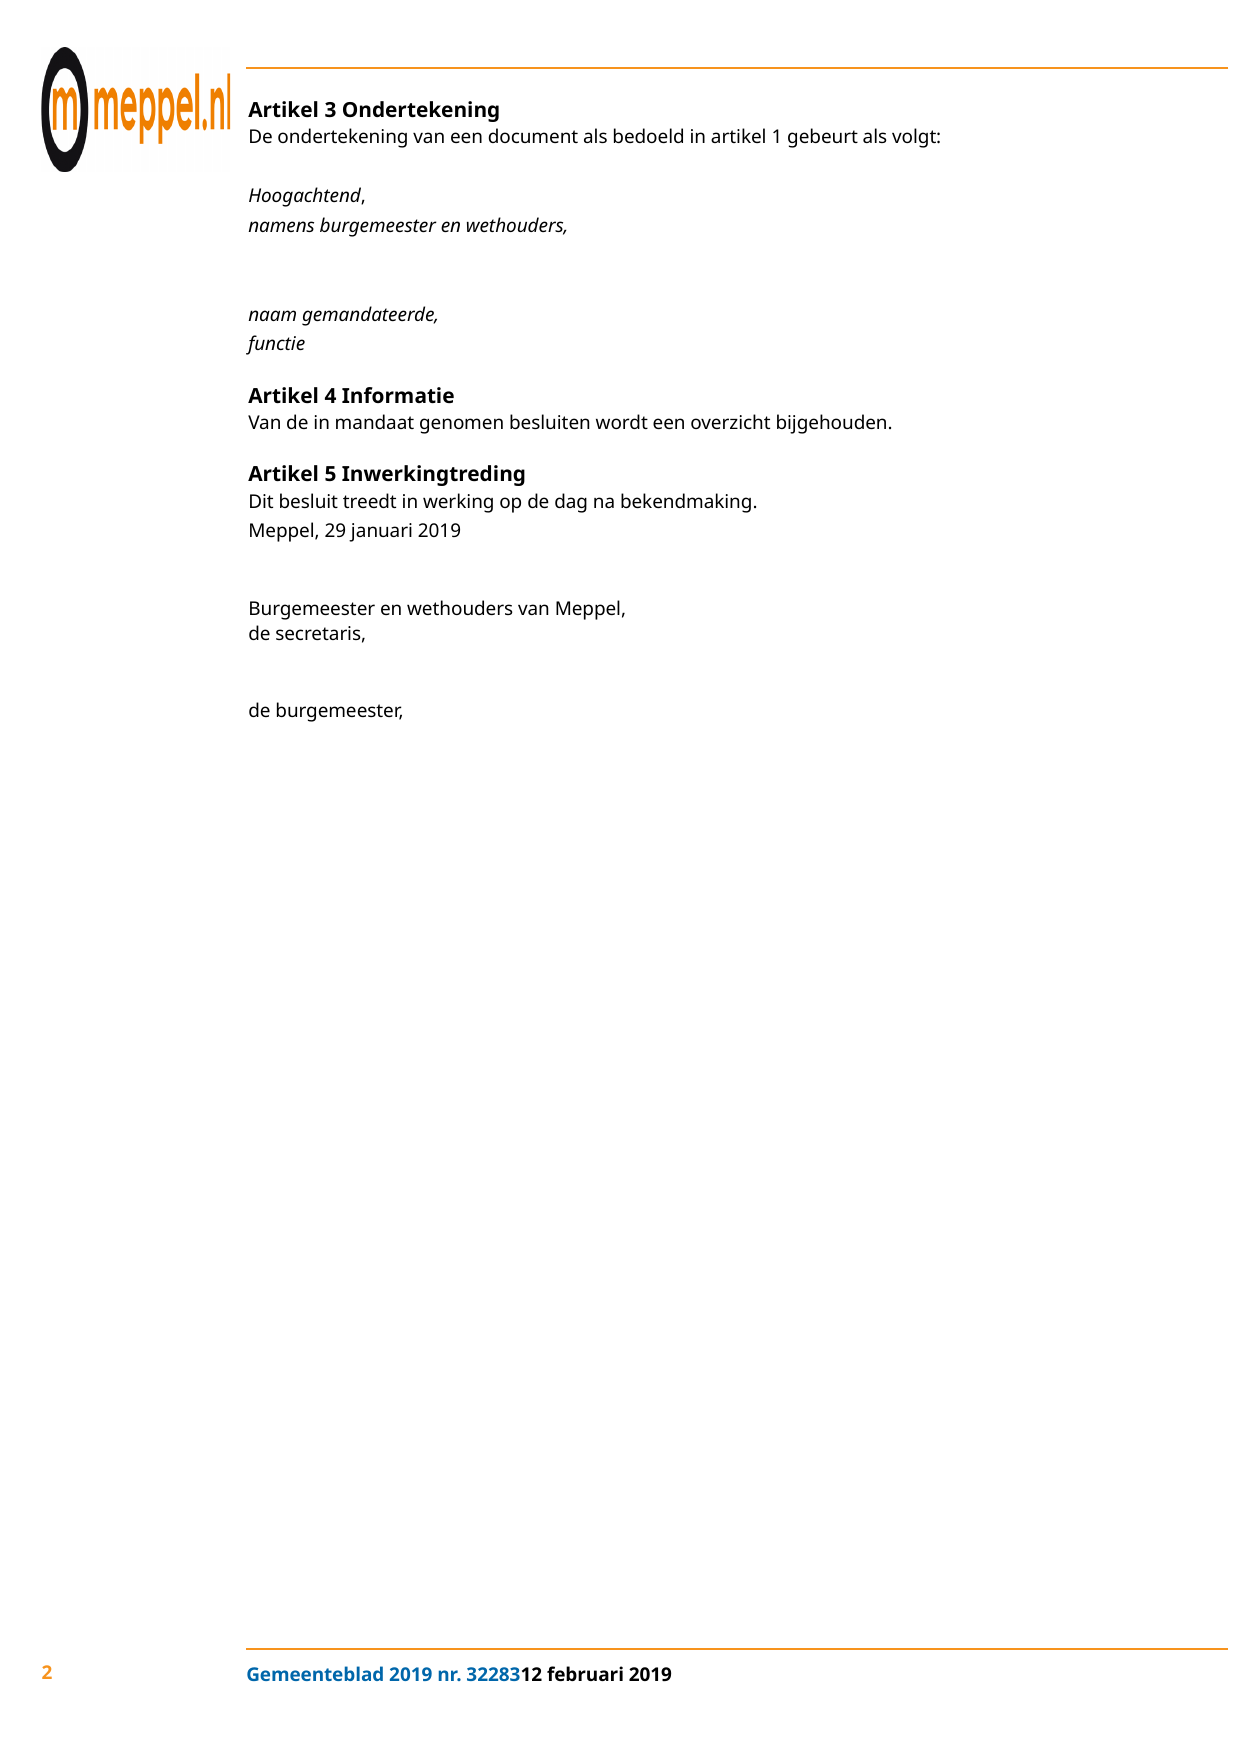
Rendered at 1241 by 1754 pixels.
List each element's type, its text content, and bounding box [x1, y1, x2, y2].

text Dit besluit treedt in werking op de dag na bekendmaking. [248, 488, 1152, 514]
text Meppel, 29 januari 2019 [248, 518, 1152, 543]
text de secretaris, [248, 621, 1152, 646]
text naam gemandateerde, [248, 301, 1152, 326]
text Van de in mandaat genomen besluiten wordt een overzicht bijgehouden. [248, 409, 1152, 435]
text De ondertekening van een document als bedoeld in artikel 1 gebeurt als volgt: [248, 123, 1152, 149]
text Artikel 3 Ondertekening [248, 95, 1152, 123]
text de burgemeester, [248, 698, 1152, 723]
text Burgemeester en wethouders van Meppel, [248, 595, 1152, 621]
text functie [248, 330, 1152, 356]
text Artikel 4 Informatie [248, 381, 1152, 409]
picture [41, 47, 231, 172]
text Hoogachtend, [248, 182, 1152, 208]
text Artikel 5 Inwerkingtreding [248, 459, 1152, 488]
text namens burgemeester en wethouders, [248, 212, 1152, 238]
